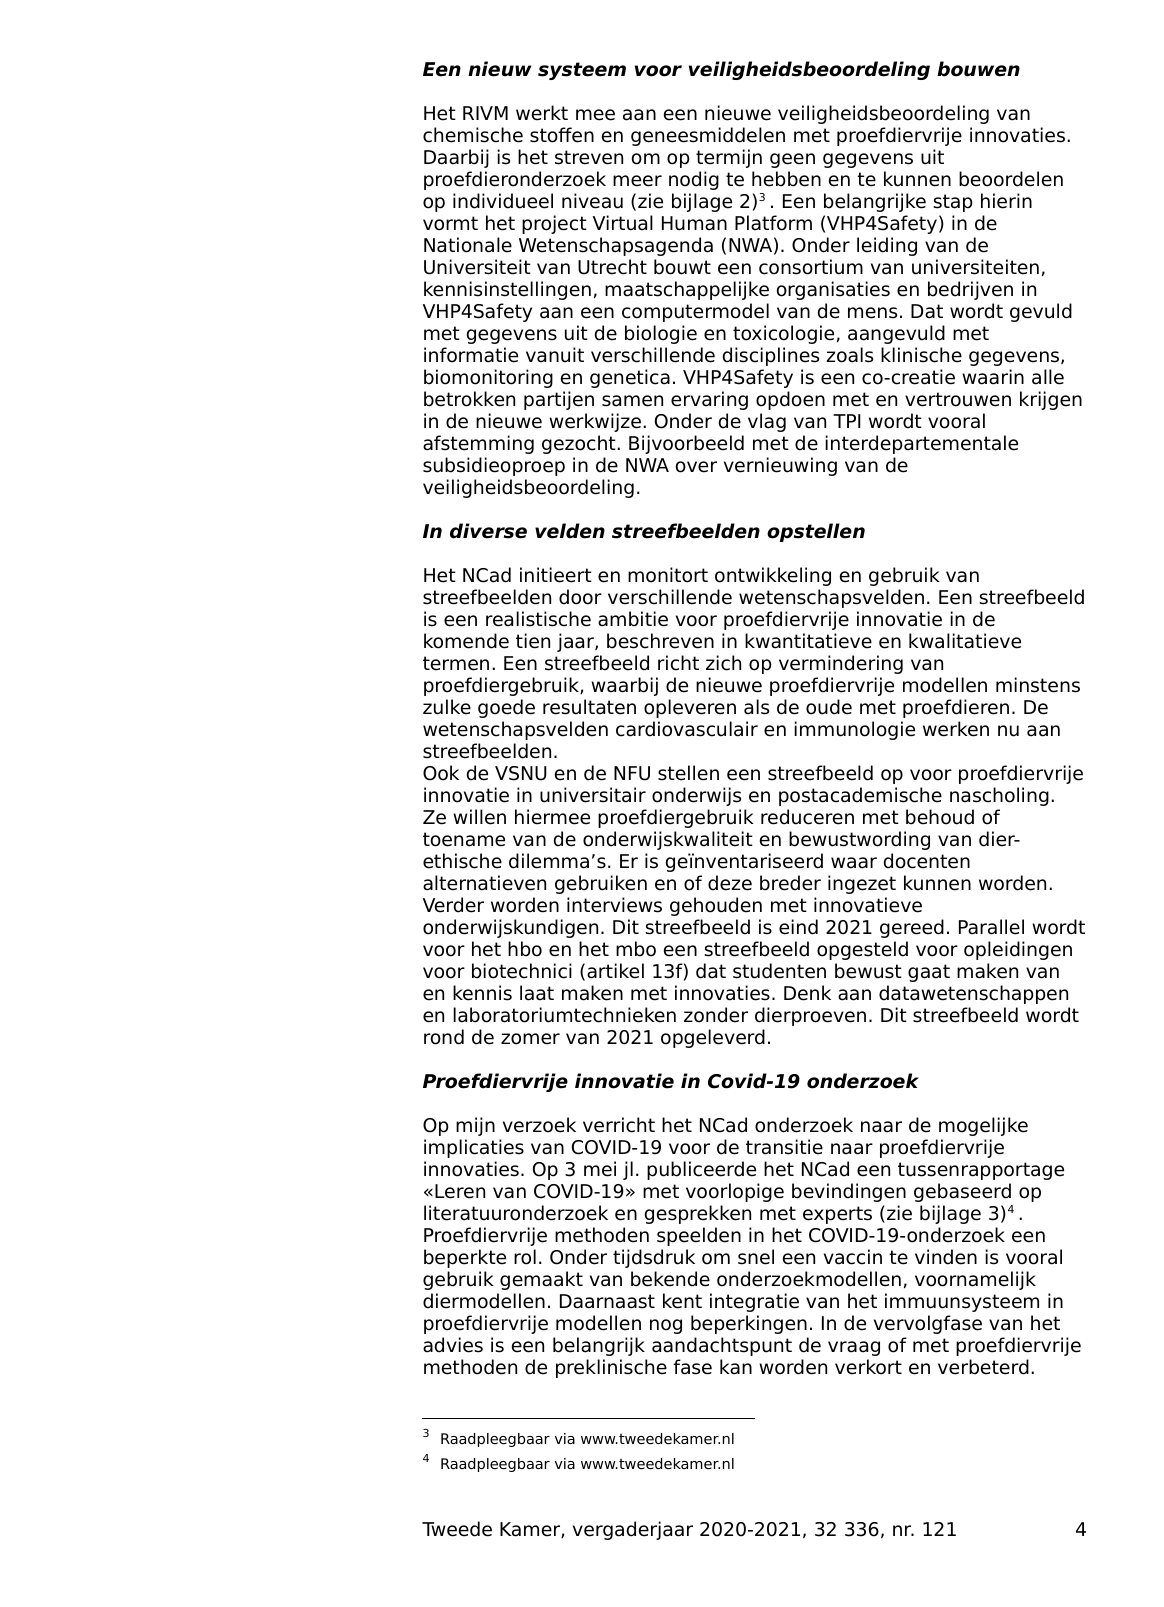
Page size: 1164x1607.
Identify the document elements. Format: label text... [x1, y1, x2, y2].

subtitle Proefdiervrije innovatie in Covid-19 onderzoek [422, 1071, 1087, 1093]
subtitle In diverse velden streefbeelden opstellen [422, 521, 1087, 543]
text Raadpleegbaar via www.tweedekamer.nl [422, 1427, 1087, 1449]
text Op mijn verzoek verricht het NCad onderzoek naar de mogelijke implicaties van COVID-19 voor de transitie naar proefdiervrije innovaties. Op 3 mei jl. publiceerde het NCad een tussenrapportage «Leren van COVID-19» met voorlopige bevindingen gebaseerd op literatuuronderzoek en gesprekken met experts (zie bijlage 3). Proefdiervrije methoden speelden in het COVID-19-onderzoek een beperkte rol. Onder tijdsdruk om snel een vaccin te vinden is vooral gebruik gemaakt van bekende onderzoekmodellen, voornamelijk diermodellen. Daarnaast kent integratie van het immuunsysteem in proefdiervrije modellen nog beperkingen. In de vervolgfase van het advies is een belangrijk aandachtspunt de vraag of met proefdiervrije methoden de preklinische fase kan worden verkort en verbeterd. [422, 1115, 1087, 1379]
text Het NCad initieert en monitort ontwikkeling en gebruik van streefbeelden door verschillende wetenschapsvelden. Een streefbeeld is een realistische ambitie voor proefdiervrije innovatie in de komende tien jaar, beschreven in kwantitatieve en kwalitatieve termen. Een streefbeeld richt zich op vermindering van proefdiergebruik, waarbij de nieuwe proefdiervrije modellen minstens zulke goede resultaten opleveren als de oude met proefdieren. De wetenschapsvelden cardiovasculair en immunologie werken nu aan streefbeelden. [422, 565, 1087, 763]
text Het RIVM werkt mee aan een nieuwe veiligheidsbeoordeling van chemische stoffen en geneesmiddelen met proefdiervrije innovaties. Daarbij is het streven om op termijn geen gegevens uit proefdieronderzoek meer nodig te hebben en te kunnen beoordelen op individueel niveau (zie bijlage 2). Een belangrijke stap hierin vormt het project Virtual Human Platform (VHP4Safety) in de Nationale Wetenschapsagenda (NWA). Onder leiding van de Universiteit van Utrecht bouwt een consortium van universiteiten, kennisinstellingen, maatschappelijke organisaties en bedrijven in VHP4Safety aan een computermodel van de mens. Dat wordt gevuld met gegevens uit de biologie en toxicologie, aangevuld met informatie vanuit verschillende disciplines zoals klinische gegevens, biomonitoring en genetica. VHP4Safety is een co-creatie waarin alle betrokken partijen samen ervaring opdoen met en vertrouwen krijgen in de nieuwe werkwijze. Onder de vlag van TPI wordt vooral afstemming gezocht. Bijvoorbeeld met de interdepartementale subsidieoproep in de NWA over vernieuwing van de veiligheidsbeoordeling. [422, 103, 1087, 499]
text Ook de VSNU en de NFU stellen een streefbeeld op voor proefdiervrije innovatie in universitair onderwijs en postacademische nascholing. Ze willen hiermee proefdiergebruik reduceren met behoud of toename van de onderwijskwaliteit en bewustwording van dier-ethische dilemma’s. Er is geïnventariseerd waar docenten alternatieven gebruiken en of deze breder ingezet kunnen worden. Verder worden interviews gehouden met innovatieve onderwijskundigen. Dit streefbeeld is eind 2021 gereed. Parallel wordt voor het hbo en het mbo een streefbeeld opgesteld voor opleidingen voor biotechnici (artikel 13f) dat studenten bewust gaat maken van en kennis laat maken met innovaties. Denk aan datawetenschappen en laboratoriumtechnieken zonder dierproeven. Dit streefbeeld wordt rond de zomer van 2021 opgeleverd. [422, 763, 1087, 1049]
subtitle Een nieuw systeem voor veiligheidsbeoordeling bouwen [422, 59, 1087, 81]
text Raadpleegbaar via www.tweedekamer.nl [422, 1452, 1087, 1474]
